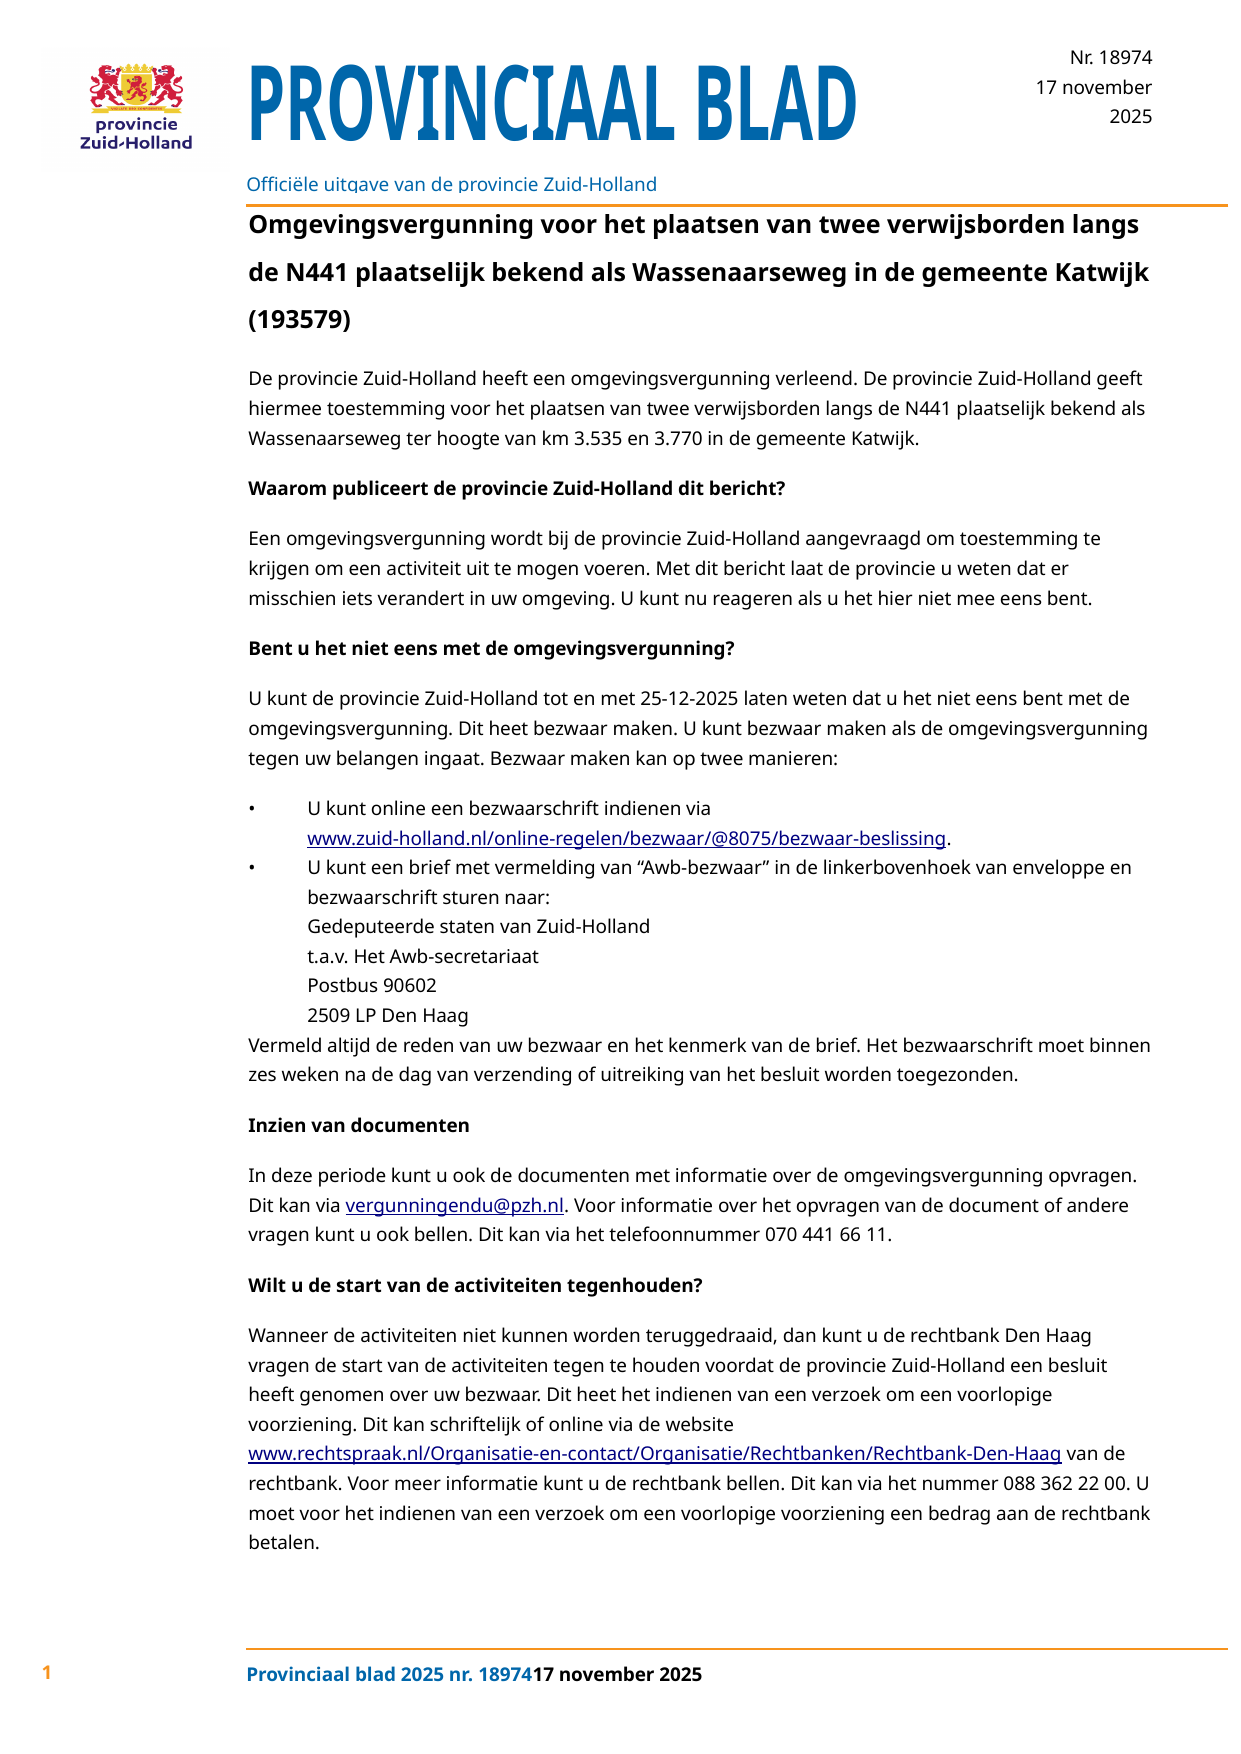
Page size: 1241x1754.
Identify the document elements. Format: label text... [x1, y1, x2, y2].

text Wanneer de activiteiten niet kunnen worden teruggedraaid, dan kunt u de rechtbank Den Haag vragen de start van de activiteiten tegen te houden voordat de provincie Zuid-Holland een besluit heeft genomen over uw bezwaar. Dit heet het indienen van een verzoek om een voorlopige voorziening. Dit kan schriftelijk of online via de website www.rechtspraak.nl/Organisatie-en-contact/Organisatie/Rechtbanken/Rechtbank-Den-Haag van de rechtbank. Voor meer informatie kunt u de rechtbank bellen. Dit kan via het nummer 088 362 22 00. U moet voor het indienen van een verzoek om een voorlopige voorziening een bedrag aan de rechtbank betalen. [248, 1322, 1152, 1555]
text Waarom publiceert de provincie Zuid-Holland dit bericht? [248, 475, 1152, 501]
text U kunt de provincie Zuid-Holland tot en met 25-12-2025 laten weten dat u het niet eens bent met de omgevingsvergunning. Dit heet bezwaar maken. U kunt bezwaar maken als de omgevingsvergunning tegen uw belangen ingaat. Bezwaar maken kan op twee manieren: [248, 686, 1152, 770]
text Wilt u de start van de activiteiten tegenhouden? [248, 1272, 1152, 1297]
text In deze periode kunt u ook de documenten met informatie over de omgevingsvergunning opvragen. Dit kan via vergunningendu@pzh.nl. Voor informatie over het opvragen van de document of andere vragen kunt u ook bellen. Dit kan via het telefoonnummer 070 441 66 11. [248, 1162, 1152, 1247]
list t.a.v. Het Awb-secretariaat [248, 943, 1152, 969]
text De provincie Zuid-Holland heeft een omgevingsvergunning verleend. De provincie Zuid-Holland geeft hiermee toestemming voor het plaatsen van twee verwijsborden langs de N441 plaatselijk bekend als Wassenaarseweg ter hoogte van km 3.535 en 3.770 in de gemeente Katwijk. [248, 366, 1152, 450]
list 2509 LP Den Haag [248, 1002, 1152, 1028]
text Vermeld altijd de reden van uw bezwaar en het kenmerk van de brief. Het bezwaarschrift moet binnen zes weken na de dag van verzending of uitreiking van het besluit worden toegezonden. [248, 1032, 1152, 1087]
list U kunt online een bezwaarschrift indienen via www.zuid-holland.nl/online-regelen/bezwaar/@8075/bezwaar-beslissing. [248, 795, 1152, 850]
list U kunt een brief met vermelding van “Awb-bezwaar” in de linkerbovenhoek van enveloppe en bezwaarschrift sturen naar: [248, 854, 1152, 909]
text Bent u het niet eens met de omgevingsvergunning? [248, 635, 1152, 661]
list Gedeputeerde staten van Zuid-Holland [248, 913, 1152, 939]
text Omgevingsvergunning voor het plaatsen van twee verwijsborden langs de N441 plaatselijk bekend als Wassenaarseweg in de gemeente Katwijk (193579) [248, 207, 1152, 336]
text Inzien van documenten [248, 1112, 1152, 1137]
list Postbus 90602 [248, 973, 1152, 998]
picture [41, 47, 231, 172]
text Een omgevingsvergunning wordt bij de provincie Zuid-Holland aangevraagd om toestemming te krijgen om een activiteit uit te mogen voeren. Met dit bericht laat de provincie u weten dat er misschien iets verandert in uw omgeving. U kunt nu reageren als u het hier niet mee eens bent. [248, 526, 1152, 610]
